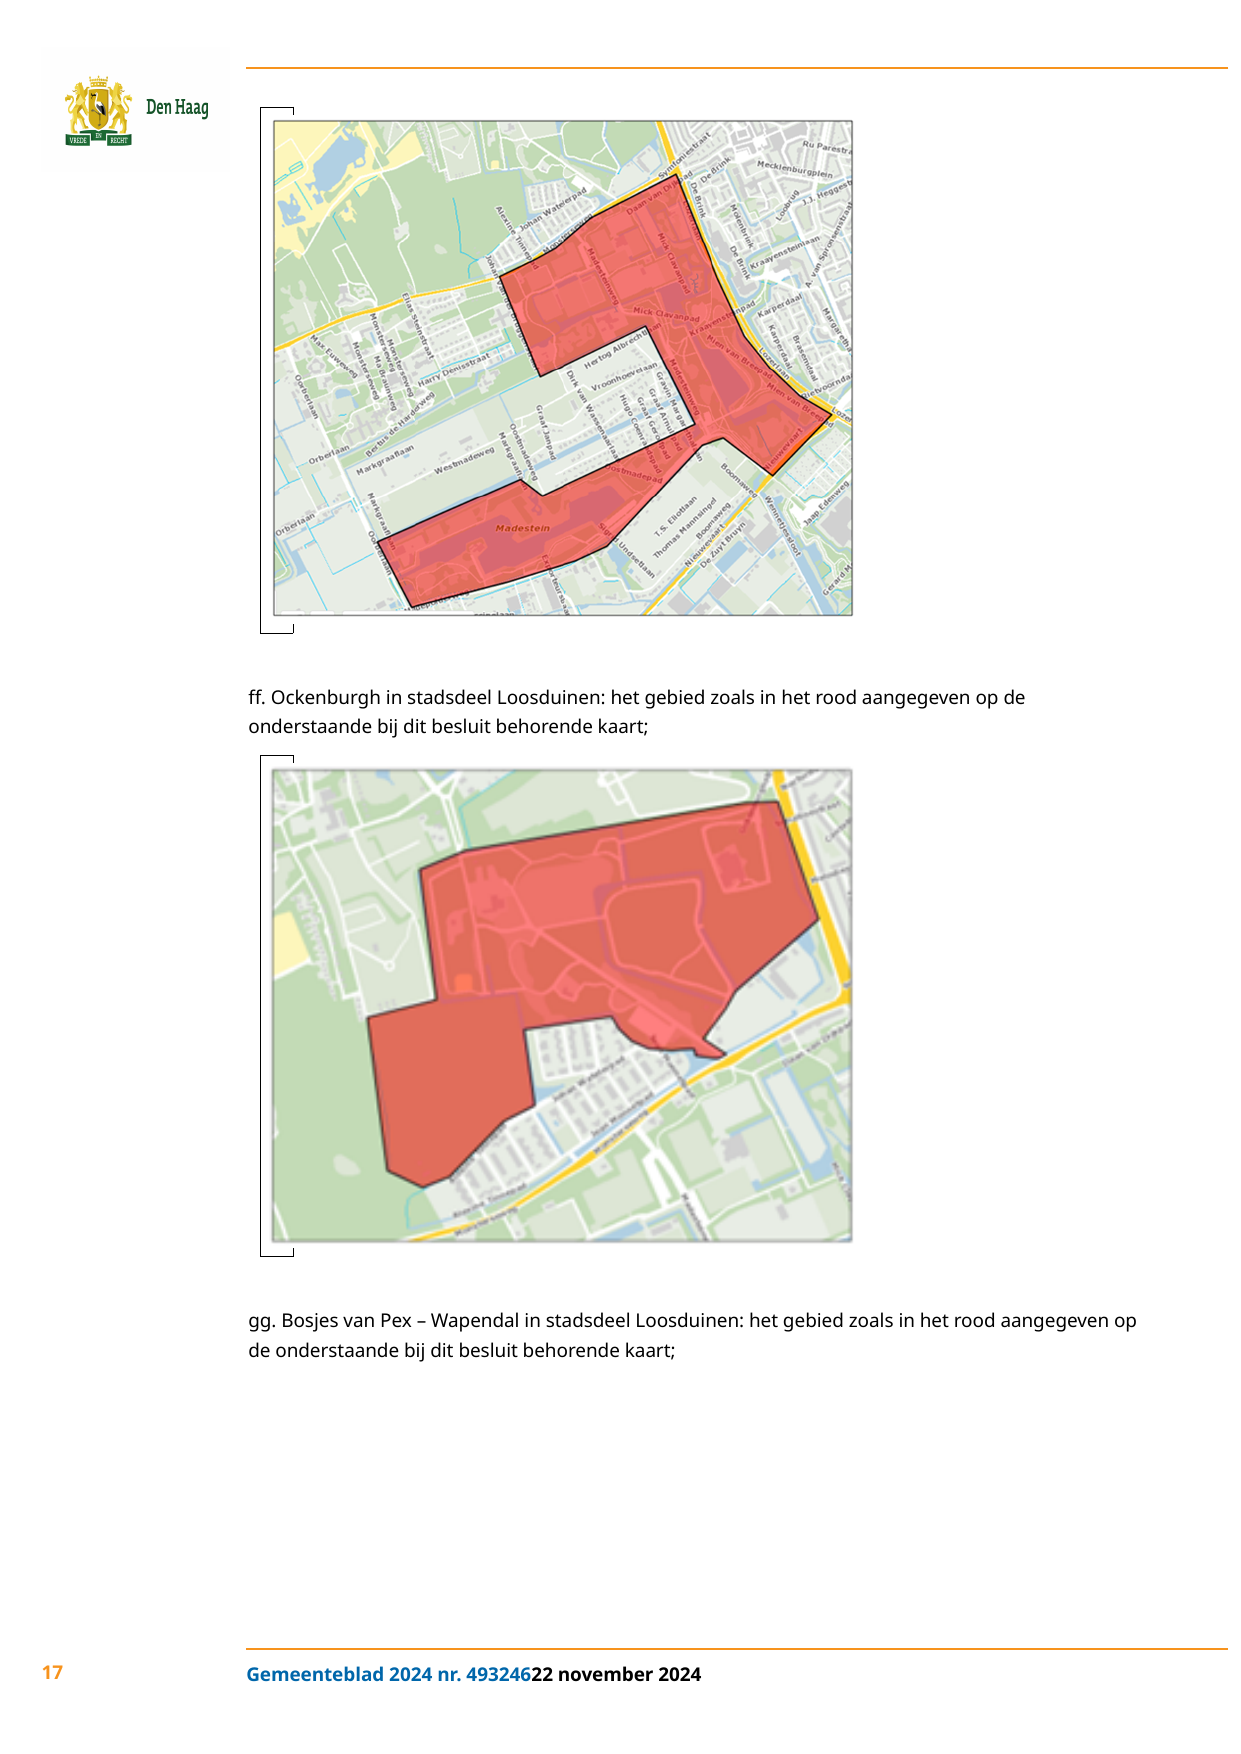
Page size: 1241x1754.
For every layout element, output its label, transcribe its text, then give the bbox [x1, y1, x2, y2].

picture [268, 115, 860, 624]
text gg. Bosjes van Pex – Wapendal in stadsdeel Loosduinen: het gebied zoals in het rood aangegeven op de onderstaande bij dit besluit behorende kaart; [248, 1307, 1152, 1363]
text ff. Ockenburgh in stadsdeel Loosduinen: het gebied zoals in het rood aangegeven op de onderstaande bij dit besluit behorende kaart; [248, 684, 1152, 739]
picture [268, 763, 860, 1248]
picture [41, 47, 231, 172]
